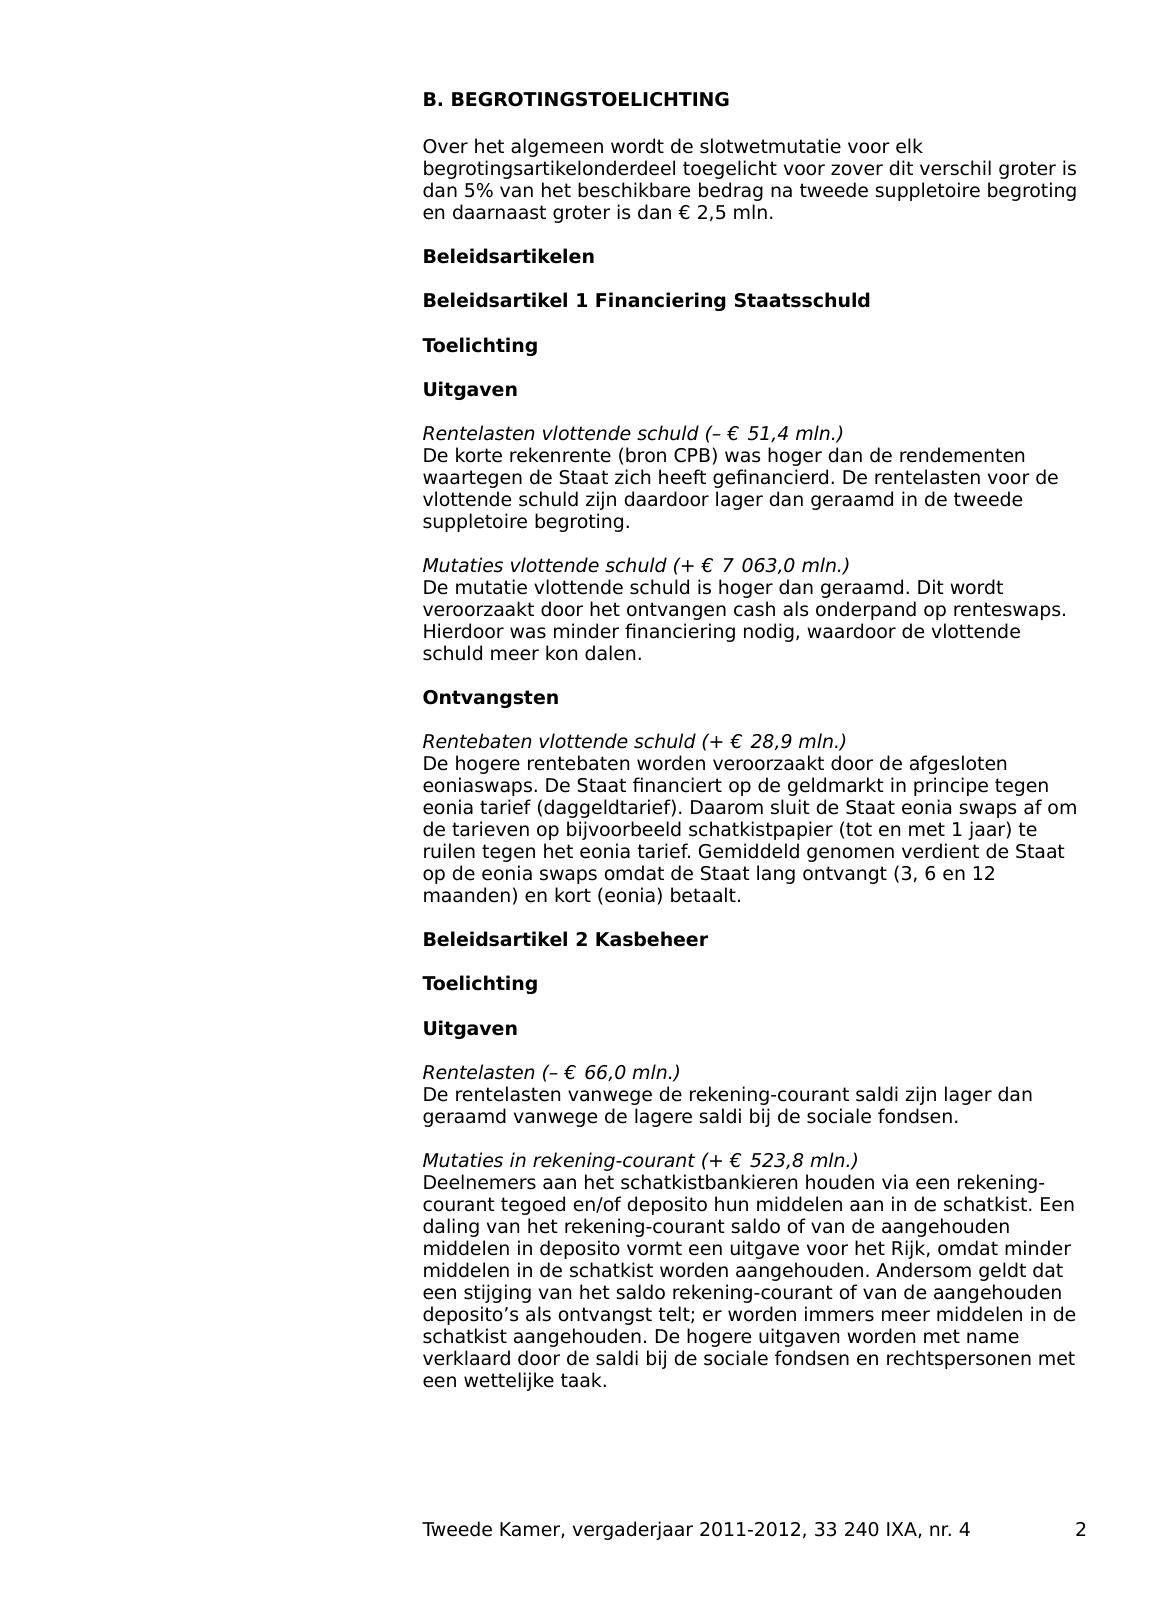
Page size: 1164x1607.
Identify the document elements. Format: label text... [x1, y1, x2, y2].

text De hogere rentebaten worden veroorzaakt door de afgesloten eoniaswaps. De Staat financiert op de geldmarkt in principe tegen eonia tarief (daggeldtarief). Daarom sluit de Staat eonia swaps af om de tarieven op bijvoorbeeld schatkistpapier (tot en met 1 jaar) te ruilen tegen het eonia tarief. Gemiddeld genomen verdient de Staat op de eonia swaps omdat de Staat lang ontvangt (3, 6 en 12 maanden) en kort (eonia) betaalt. [422, 753, 1087, 907]
subtitle B. BEGROTINGSTOELICHTING [422, 89, 1087, 111]
text De korte rekenrente (bron CPB) was hoger dan de rendementen waartegen de Staat zich heeft gefinancierd. De rentelasten voor de vlottende schuld zijn daardoor lager dan geraamd in de tweede suppletoire begroting. [422, 445, 1087, 533]
text Over het algemeen wordt de slotwetmutatie voor elk begrotingsartikelonderdeel toegelicht voor zover dit verschil groter is dan 5% van het beschikbare bedrag na tweede suppletoire begroting en daarnaast groter is dan € 2,5 mln. [422, 136, 1087, 224]
subtitle Beleidsartikel 2 Kasbeheer [422, 929, 1087, 951]
subtitle Rentelasten (– € 66,0 mln.) [422, 1062, 1087, 1084]
subtitle Mutaties vlottende schuld (+ € 7 063,0 mln.) [422, 555, 1087, 577]
text De rentelasten vanwege de rekening-courant saldi zijn lager dan geraamd vanwege de lagere saldi bij de sociale fondsen. [422, 1084, 1087, 1128]
subtitle Beleidsartikelen [422, 246, 1087, 268]
subtitle Uitgaven [422, 379, 1087, 401]
subtitle Toelichting [422, 973, 1087, 995]
text Deelnemers aan het schatkistbankieren houden via een rekening-courant tegoed en/of deposito hun middelen aan in de schatkist. Een daling van het rekening-courant saldo of van de aangehouden middelen in deposito vormt een uitgave voor het Rijk, omdat minder middelen in de schatkist worden aangehouden. Andersom geldt dat een stijging van het saldo rekening-courant of van de aangehouden deposito’s als ontvangst telt; er worden immers meer middelen in de schatkist aangehouden. De hogere uitgaven worden met name verklaard door de saldi bij de sociale fondsen en rechtspersonen met een wettelijke taak. [422, 1172, 1087, 1392]
subtitle Rentelasten vlottende schuld (– € 51,4 mln.) [422, 423, 1087, 445]
subtitle Ontvangsten [422, 687, 1087, 709]
subtitle Mutaties in rekening-courant (+ € 523,8 mln.) [422, 1150, 1087, 1172]
subtitle Beleidsartikel 1 Financiering Staatsschuld [422, 290, 1087, 312]
text De mutatie vlottende schuld is hoger dan geraamd. Dit wordt veroorzaakt door het ontvangen cash als onderpand op renteswaps. Hierdoor was minder financiering nodig, waardoor de vlottende schuld meer kon dalen. [422, 577, 1087, 665]
subtitle Rentebaten vlottende schuld (+ € 28,9 mln.) [422, 731, 1087, 753]
subtitle Uitgaven [422, 1017, 1087, 1039]
subtitle Toelichting [422, 334, 1087, 356]
